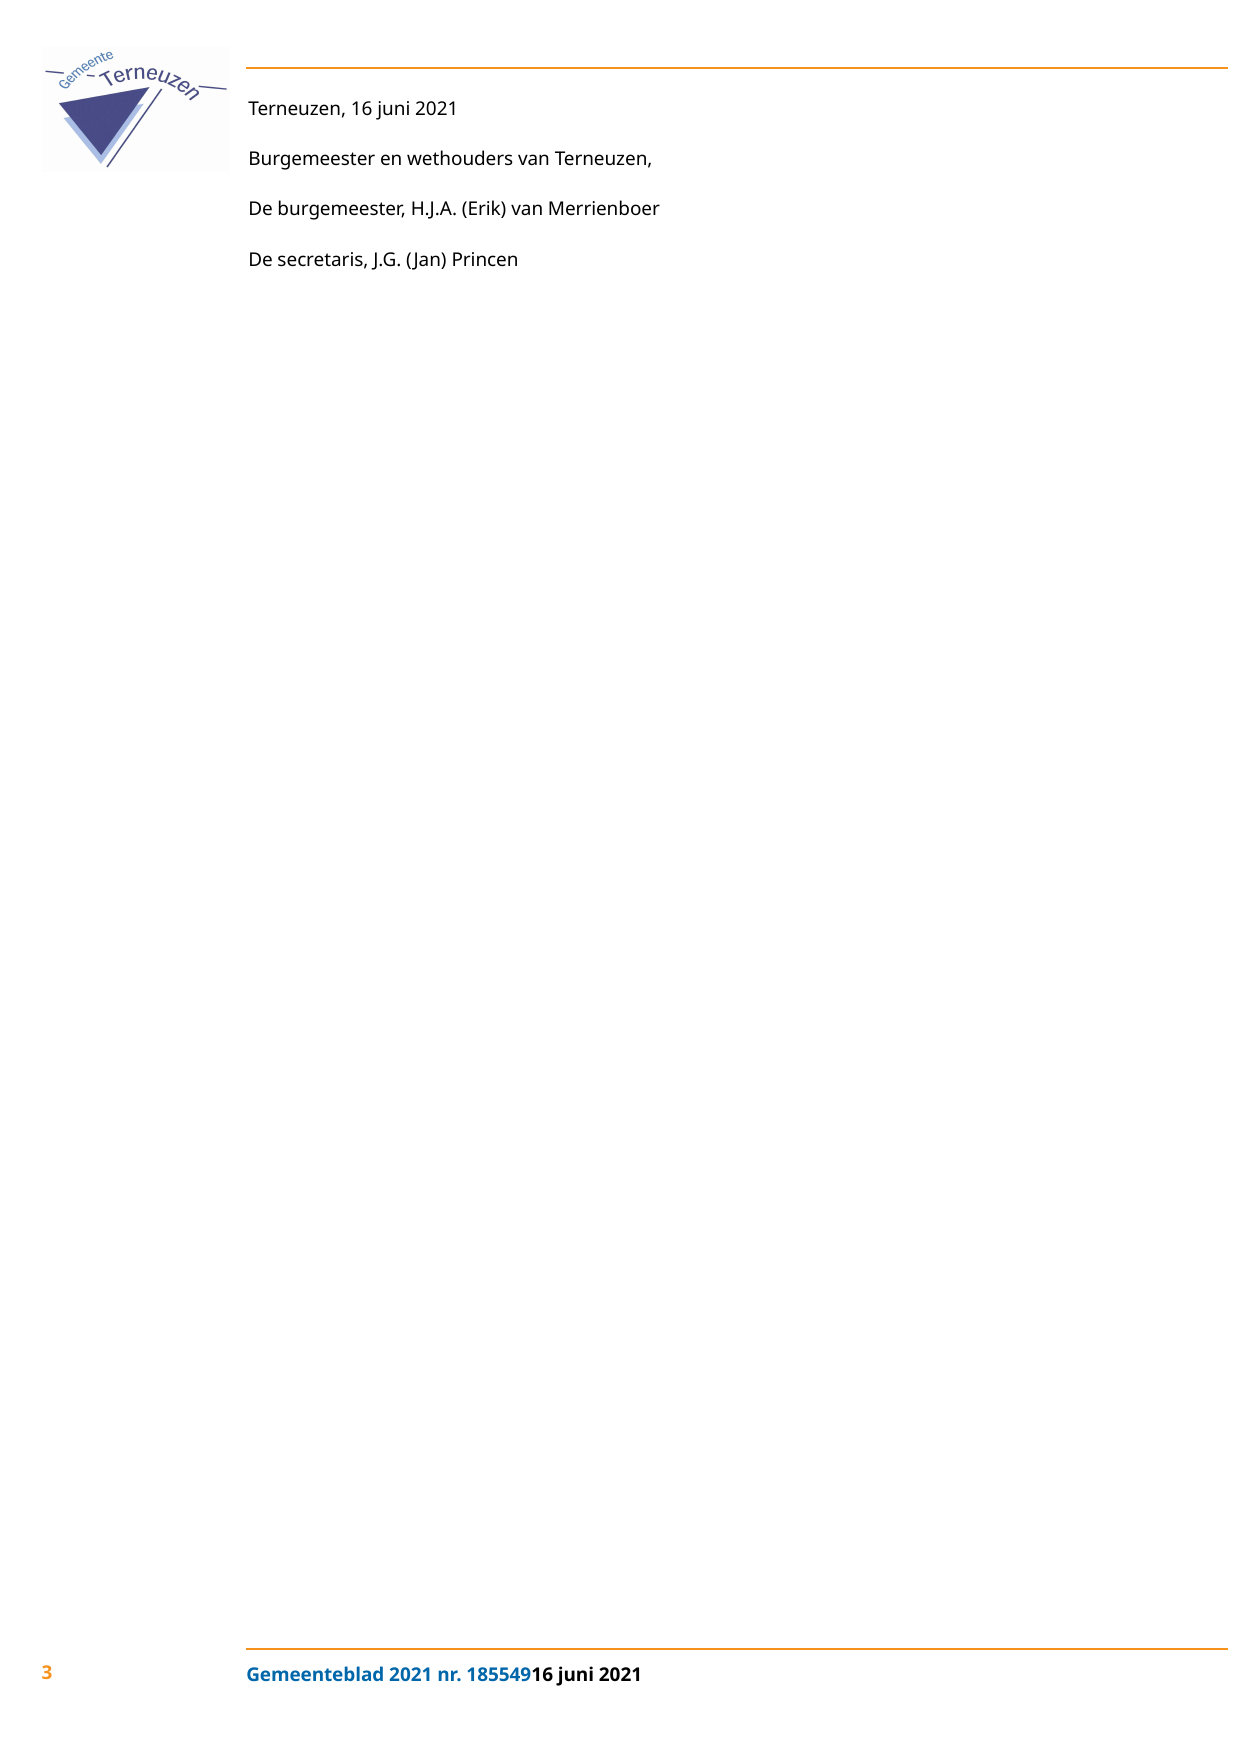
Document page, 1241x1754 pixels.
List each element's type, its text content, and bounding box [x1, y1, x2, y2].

picture [41, 47, 231, 172]
text De secretaris, J.G. (Jan) Princen [248, 246, 1152, 272]
text Burgemeester en wethouders van Terneuzen, [248, 145, 1152, 171]
text Terneuzen, 16 juni 2021 [248, 95, 1152, 121]
text De burgemeester, H.J.A. (Erik) van Merrienboer [248, 196, 1152, 221]
